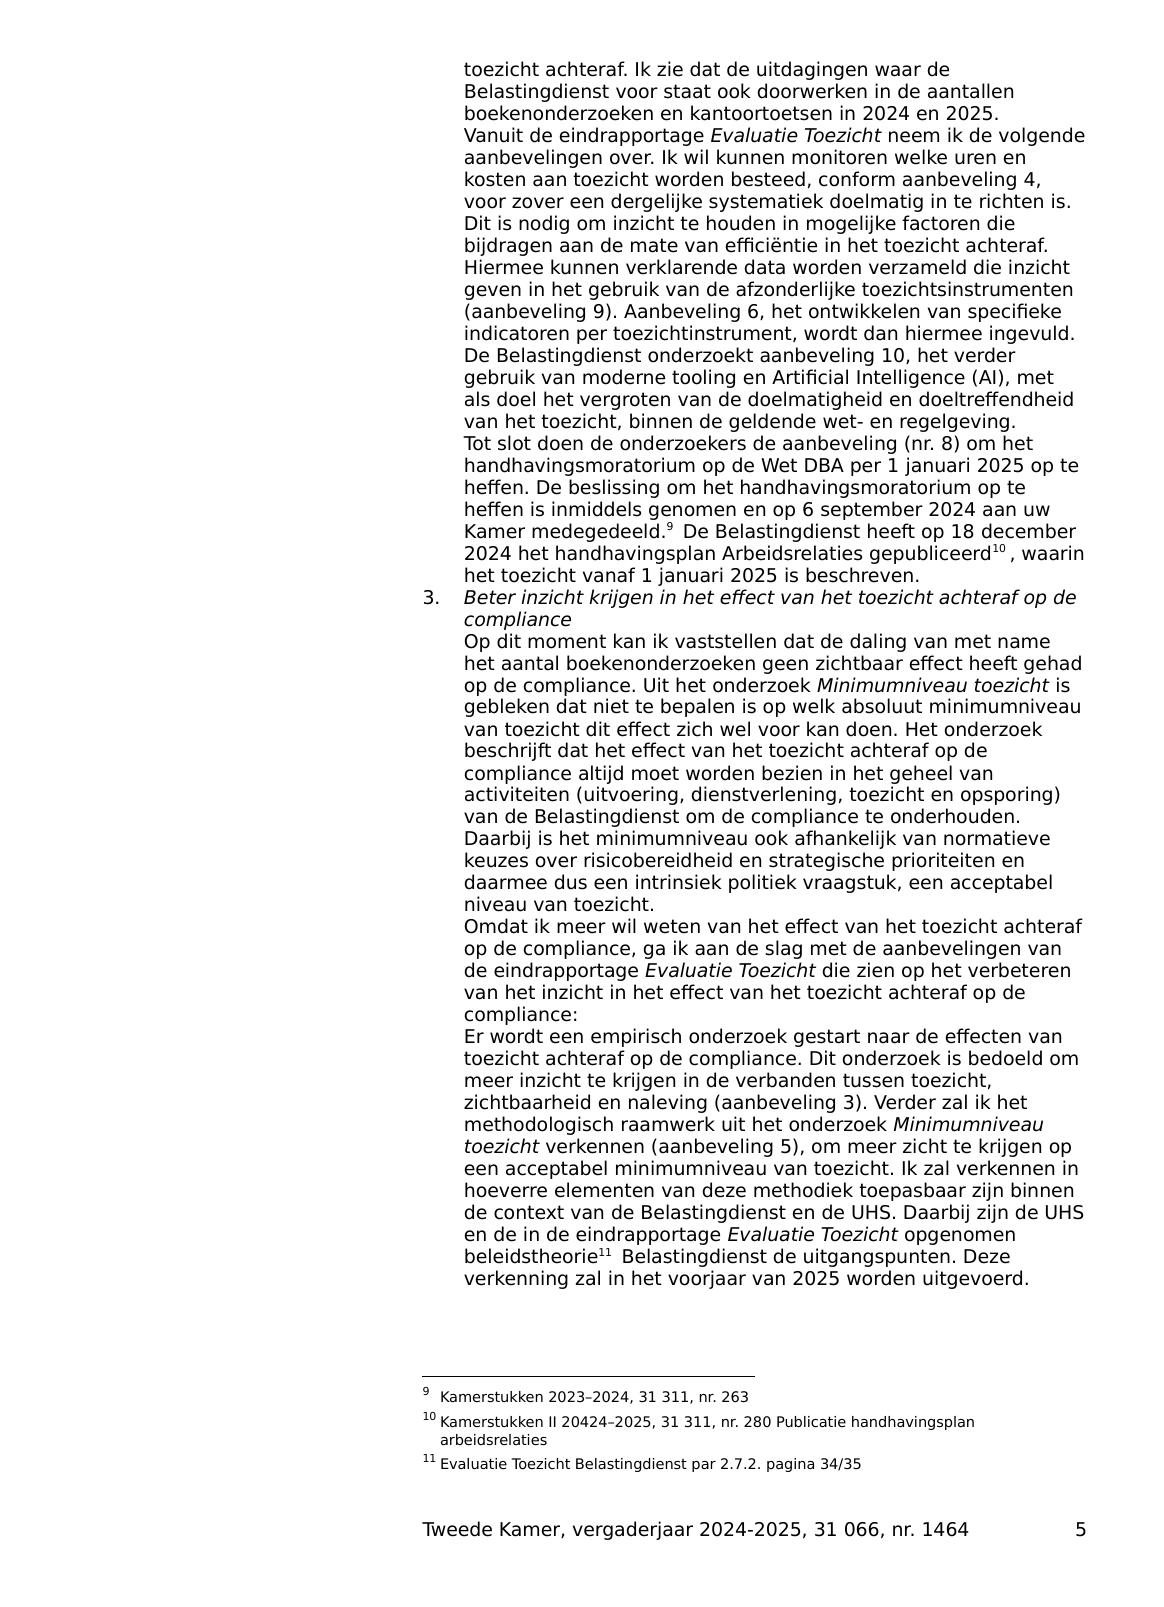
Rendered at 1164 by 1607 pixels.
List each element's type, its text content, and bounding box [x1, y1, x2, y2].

text Kamerstukken II 20424–2025, 31 311, nr. 280 Publicatie handhavingsplan arbeidsrelaties [422, 1410, 1087, 1449]
text Tot slot doen de onderzoekers de aanbeveling (nr. 8) om het handhavingsmoratorium op de Wet DBA per 1 januari 2025 op te heffen. De beslissing om het handhavingsmoratorium op te heffen is inmiddels genomen en op 6 september 2024 aan uw Kamer medegedeeld. De Belastingdienst heeft op 18 december 2024 het handhavingsplan Arbeidsrelaties gepubliceerd, waarin het toezicht vanaf 1 januari 2025 is beschreven. [464, 433, 1087, 587]
text 3. Beter inzicht krijgen in het effect van het toezicht achteraf op de compliance [422, 587, 1087, 631]
text Op dit moment kan ik vaststellen dat de daling van met name het aantal boekenonderzoeken geen zichtbaar effect heeft gehad op de compliance. Uit het onderzoek Minimumniveau toezicht is gebleken dat niet te bepalen is op welk absoluut minimumniveau van toezicht dit effect zich wel voor kan doen. Het onderzoek beschrijft dat het effect van het toezicht achteraf op de compliance altijd moet worden bezien in het geheel van activiteiten (uitvoering, dienstverlening, toezicht en opsporing) van de Belastingdienst om de compliance te onderhouden. Daarbij is het minimumniveau ook afhankelijk van normatieve keuzes over risicobereidheid en strategische prioriteiten en daarmee dus een intrinsiek politiek vraagstuk, een acceptabel niveau van toezicht. [464, 631, 1087, 916]
text Vanuit de eindrapportage Evaluatie Toezicht neem ik de volgende aanbevelingen over. Ik wil kunnen monitoren welke uren en kosten aan toezicht worden besteed, conform aanbeveling 4, voor zover een dergelijke systematiek doelmatig in te richten is. Dit is nodig om inzicht te houden in mogelijke factoren die bijdragen aan de mate van efficiëntie in het toezicht achteraf. Hiermee kunnen verklarende data worden verzameld die inzicht geven in het gebruik van de afzonderlijke toezichtsinstrumenten (aanbeveling 9). Aanbeveling 6, het ontwikkelen van specifieke indicatoren per toezichtinstrument, wordt dan hiermee ingevuld. [464, 125, 1087, 345]
text Kamerstukken 2023–2024, 31 311, nr. 263 [422, 1385, 1087, 1407]
text Omdat ik meer wil weten van het effect van het toezicht achteraf op de compliance, ga ik aan de slag met de aanbevelingen van de eindrapportage Evaluatie Toezicht die zien op het verbeteren van het inzicht in het effect van het toezicht achteraf op de compliance: [464, 916, 1087, 1026]
text Er wordt een empirisch onderzoek gestart naar de effecten van toezicht achteraf op de compliance. Dit onderzoek is bedoeld om meer inzicht te krijgen in de verbanden tussen toezicht, zichtbaarheid en naleving (aanbeveling 3). Verder zal ik het methodologisch raamwerk uit het onderzoek Minimumniveau toezicht verkennen (aanbeveling 5), om meer zicht te krijgen op een acceptabel minimumniveau van toezicht. Ik zal verkennen in hoeverre elementen van deze methodiek toepasbaar zijn binnen de context van de Belastingdienst en de UHS. Daarbij zijn de UHS en de in de eindrapportage Evaluatie Toezicht opgenomen beleidstheorie Belastingdienst de uitgangspunten. Deze verkenning zal in het voorjaar van 2025 worden uitgevoerd. [464, 1026, 1087, 1290]
text toezicht achteraf. Ik zie dat de uitdagingen waar de Belastingdienst voor staat ook doorwerken in de aantallen boekenonderzoeken en kantoortoetsen in 2024 en 2025. [464, 59, 1087, 125]
text De Belastingdienst onderzoekt aanbeveling 10, het verder gebruik van moderne tooling en Artificial Intelligence (AI), met als doel het vergroten van de doelmatigheid en doeltreffendheid van het toezicht, binnen de geldende wet- en regelgeving. [464, 345, 1087, 433]
text Evaluatie Toezicht Belastingdienst par 2.7.2. pagina 34/35 [422, 1452, 1087, 1474]
